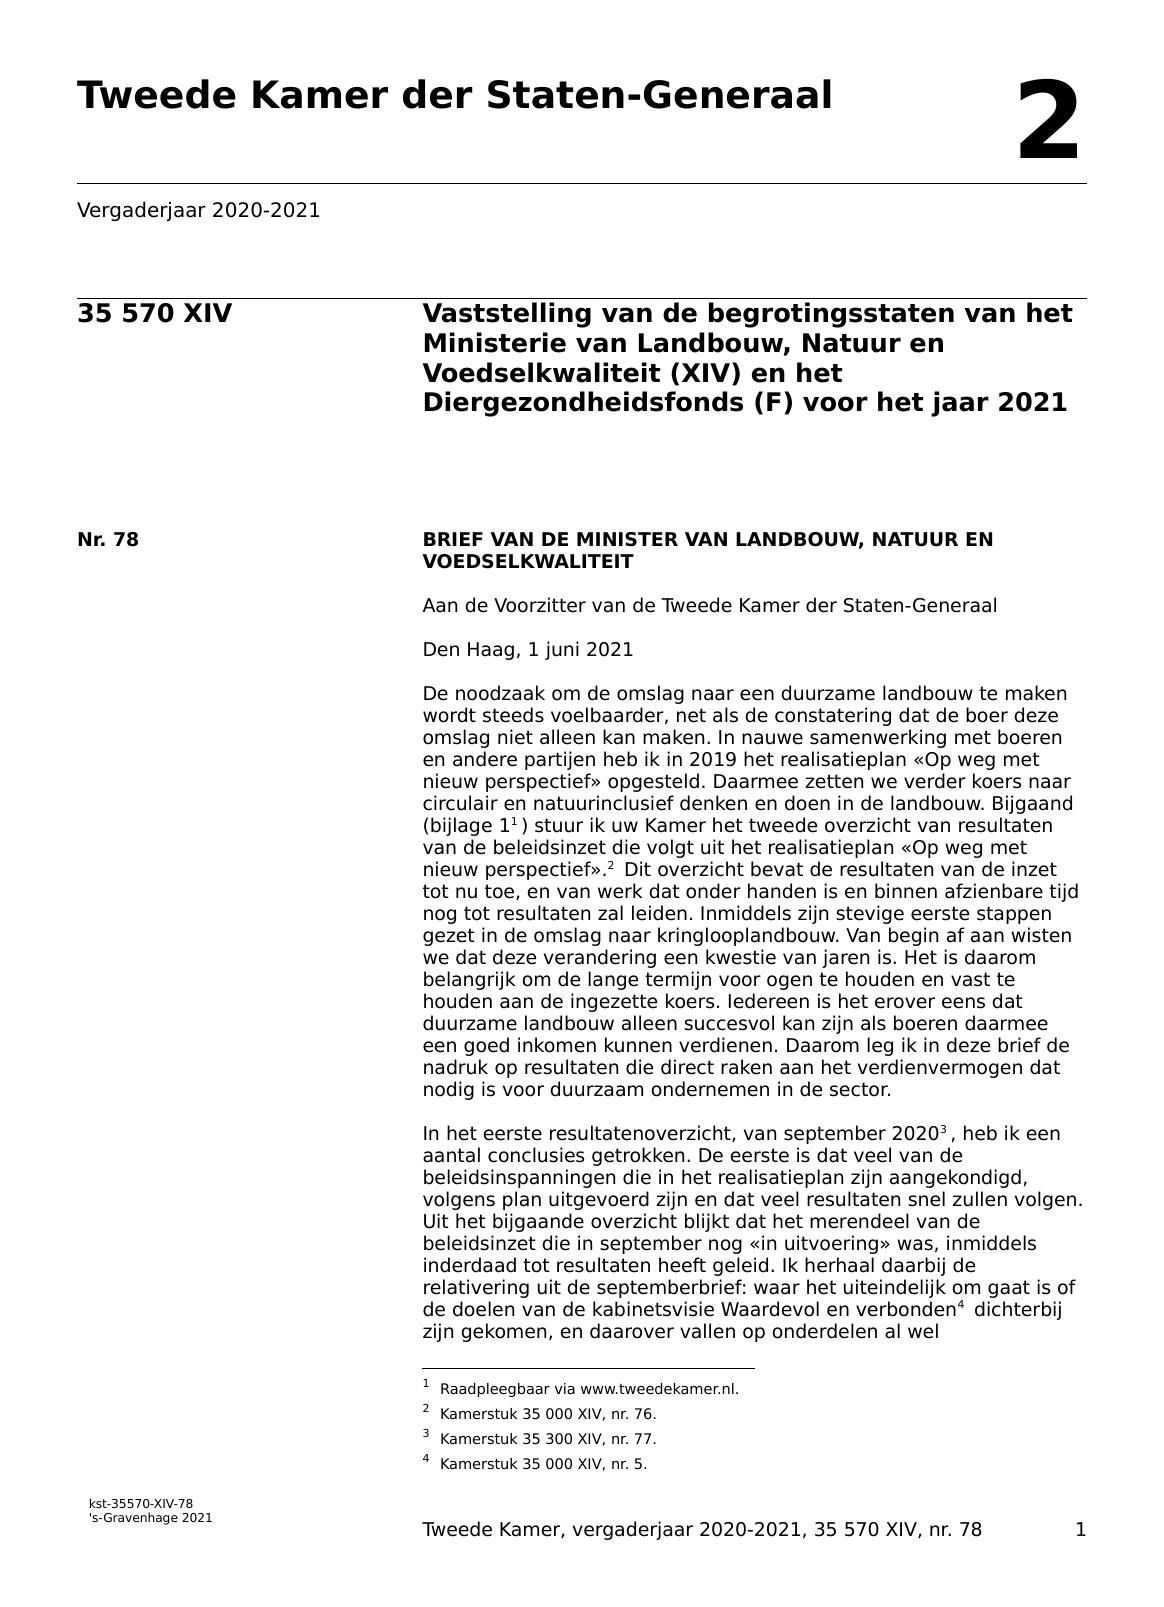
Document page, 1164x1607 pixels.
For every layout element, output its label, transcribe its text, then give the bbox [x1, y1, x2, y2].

text kst-35570-XIV-78 [88, 1497, 323, 1511]
text Kamerstuk 35 000 XIV, nr. 76. [422, 1402, 1087, 1424]
text De noodzaak om de omslag naar een duurzame landbouw te maken wordt steeds voelbaarder, net als de constatering dat de boer deze omslag niet alleen kan maken. In nauwe samenwerking met boeren en andere partijen heb ik in 2019 het realisatieplan «Op weg met nieuw perspectief» opgesteld. Daarmee zetten we verder koers naar circulair en natuurinclusief denken en doen in de landbouw. Bijgaand (bijlage 1) stuur ik uw Kamer het tweede overzicht van resultaten van de beleidsinzet die volgt uit het realisatieplan «Op weg met nieuw perspectief». Dit overzicht bevat de resultaten van de inzet tot nu toe, en van werk dat onder handen is en binnen afzienbare tijd nog tot resultaten zal leiden. Inmiddels zijn stevige eerste stappen gezet in de omslag naar kringlooplandbouw. Van begin af aan wisten we dat deze verandering een kwestie van jaren is. Het is daarom belangrijk om de lange termijn voor ogen te houden en vast te houden aan de ingezette koers. Iedereen is het erover eens dat duurzame landbouw alleen succesvol kan zijn als boeren daarmee een goed inkomen kunnen verdienen. Daarom leg ik in deze brief de nadruk op resultaten die direct raken aan het verdienvermogen dat nodig is voor duurzaam ondernemen in de sector. [422, 683, 1087, 1101]
text 's-Gravenhage 2021 [88, 1511, 323, 1525]
table_header 2 [886, 59, 1087, 183]
subtitle Nr. 78 BRIEF VAN DE MINISTER VAN LANDBOUW, NATUUR EN VOEDSELKWALITEIT [77, 529, 1087, 573]
subtitle 35 570 XIV Vaststelling van de begrotingsstaten van het Ministerie van Landbouw, Natuur en Voedselkwaliteit (XIV) en het Diergezondheidsfonds (F) voor het jaar 2021 [77, 299, 1087, 418]
text Aan de Voorzitter van de Tweede Kamer der Staten-Generaal [422, 595, 1087, 617]
table_cell Vergaderjaar 2020-2021 [77, 184, 1087, 298]
text Kamerstuk 35 300 XIV, nr. 77. [422, 1427, 1087, 1449]
text In het eerste resultatenoverzicht, van september 2020, heb ik een aantal conclusies getrokken. De eerste is dat veel van de beleidsinspanningen die in het realisatieplan zijn aangekondigd, volgens plan uitgevoerd zijn en dat veel resultaten snel zullen volgen. Uit het bijgaande overzicht blijkt dat het merendeel van de beleidsinzet die in september nog «in uitvoering» was, inmiddels inderdaad tot resultaten heeft geleid. Ik herhaal daarbij de relativering uit de septemberbrief: waar het uiteindelijk om gaat is of de doelen van de kabinetsvisie Waardevol en verbonden dichterbij zijn gekomen, en daarover vallen op onderdelen al wel [422, 1123, 1087, 1343]
text Kamerstuk 35 000 XIV, nr. 5. [422, 1452, 1087, 1474]
text Den Haag, 1 juni 2021 [422, 639, 1087, 661]
table_header Tweede Kamer der Staten-Generaal [77, 59, 886, 183]
text Raadpleegbaar via www.tweedekamer.nl. [422, 1377, 1087, 1399]
